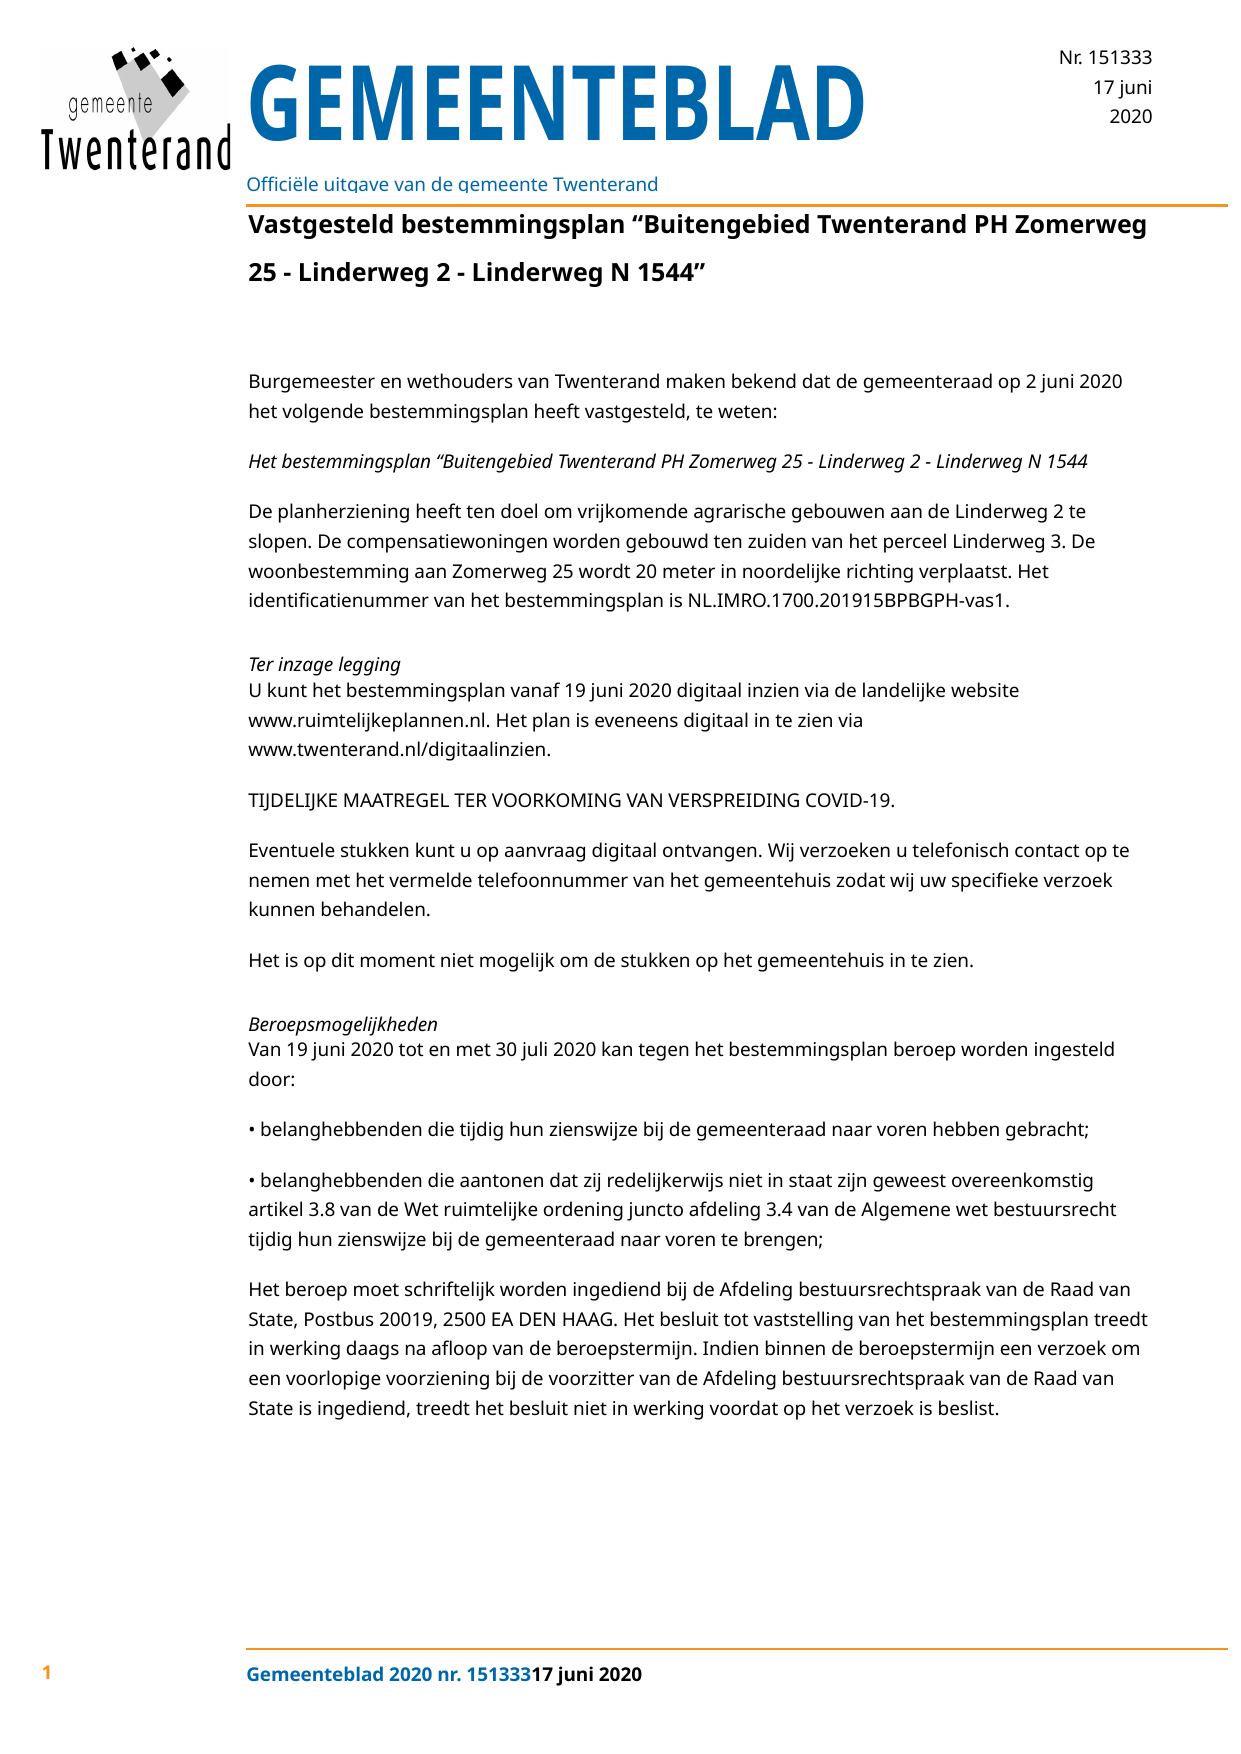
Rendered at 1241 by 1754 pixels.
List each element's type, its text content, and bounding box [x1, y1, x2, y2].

text Het bestemmingsplan “Buitengebied Twenterand PH Zomerweg 25 - Linderweg 2 - Linderweg N 1544 [248, 448, 1152, 474]
text De planherziening heeft ten doel om vrijkomende agrarische gebouwen aan de Linderweg 2 te slopen. De compensatiewoningen worden gebouwd ten zuiden van het perceel Linderweg 3. De woonbestemming aan Zomerweg 25 wordt 20 meter in noordelijke richting verplaatst. Het identificatienummer van het bestemmingsplan is NL.IMRO.1700.201915BPBGPH-vas1. [248, 499, 1152, 613]
text Beroepsmogelijkheden [248, 1011, 1152, 1036]
text Eventuele stukken kunt u op aanvraag digitaal ontvangen. Wij verzoeken u telefonisch contact op te nemen met het vermelde telefoonnummer van het gemeentehuis zodat wij uw specifieke verzoek kunnen behandelen. [248, 837, 1152, 922]
text • belanghebbenden die tijdig hun zienswijze bij de gemeenteraad naar voren hebben gebracht; [248, 1116, 1152, 1142]
text Het is op dit moment niet mogelijk om de stukken op het gemeentehuis in te zien. [248, 947, 1152, 972]
text U kunt het bestemmingsplan vanaf 19 juni 2020 digitaal inzien via de landelijke website www.ruimtelijkeplannen.nl. Het plan is eveneens digitaal in te zien via www.twenterand.nl/digitaalinzien. [248, 677, 1152, 762]
text Van 19 juni 2020 tot en met 30 juli 2020 kan tegen het bestemmingsplan beroep worden ingesteld door: [248, 1036, 1152, 1092]
text • belanghebbenden die aantonen dat zij redelijkerwijs niet in staat zijn geweest overeenkomstig artikel 3.8 van de Wet ruimtelijke ordening juncto afdeling 3.4 van de Algemene wet bestuursrecht tijdig hun zienswijze bij de gemeenteraad naar voren te brengen; [248, 1167, 1152, 1252]
picture [41, 47, 231, 172]
text TIJDELIJKE MAATREGEL TER VOORKOMING VAN VERSPREIDING COVID-19. [248, 787, 1152, 812]
text Ter inzage legging [248, 651, 1152, 677]
text Burgemeester en wethouders van Twenterand maken bekend dat de gemeenteraad op 2 juni 2020 het volgende bestemmingsplan heeft vastgesteld, te weten: [248, 368, 1152, 424]
text Het beroep moet schriftelijk worden ingediend bij de Afdeling bestuursrechtspraak van de Raad van State, Postbus 20019, 2500 EA DEN HAAG. Het besluit tot vaststelling van het bestemmingsplan treedt in werking daags na afloop van de beroepstermijn. Indien binnen de beroepstermijn een verzoek om een voorlopige voorziening bij de voorzitter van de Afdeling bestuursrechtspraak van de Raad van State is ingediend, treedt het besluit niet in werking voordat op het verzoek is beslist. [248, 1276, 1152, 1421]
text Vastgesteld bestemmingsplan “Buitengebied Twenterand PH Zomerweg 25 - Linderweg 2 - Linderweg N 1544” [248, 207, 1152, 288]
